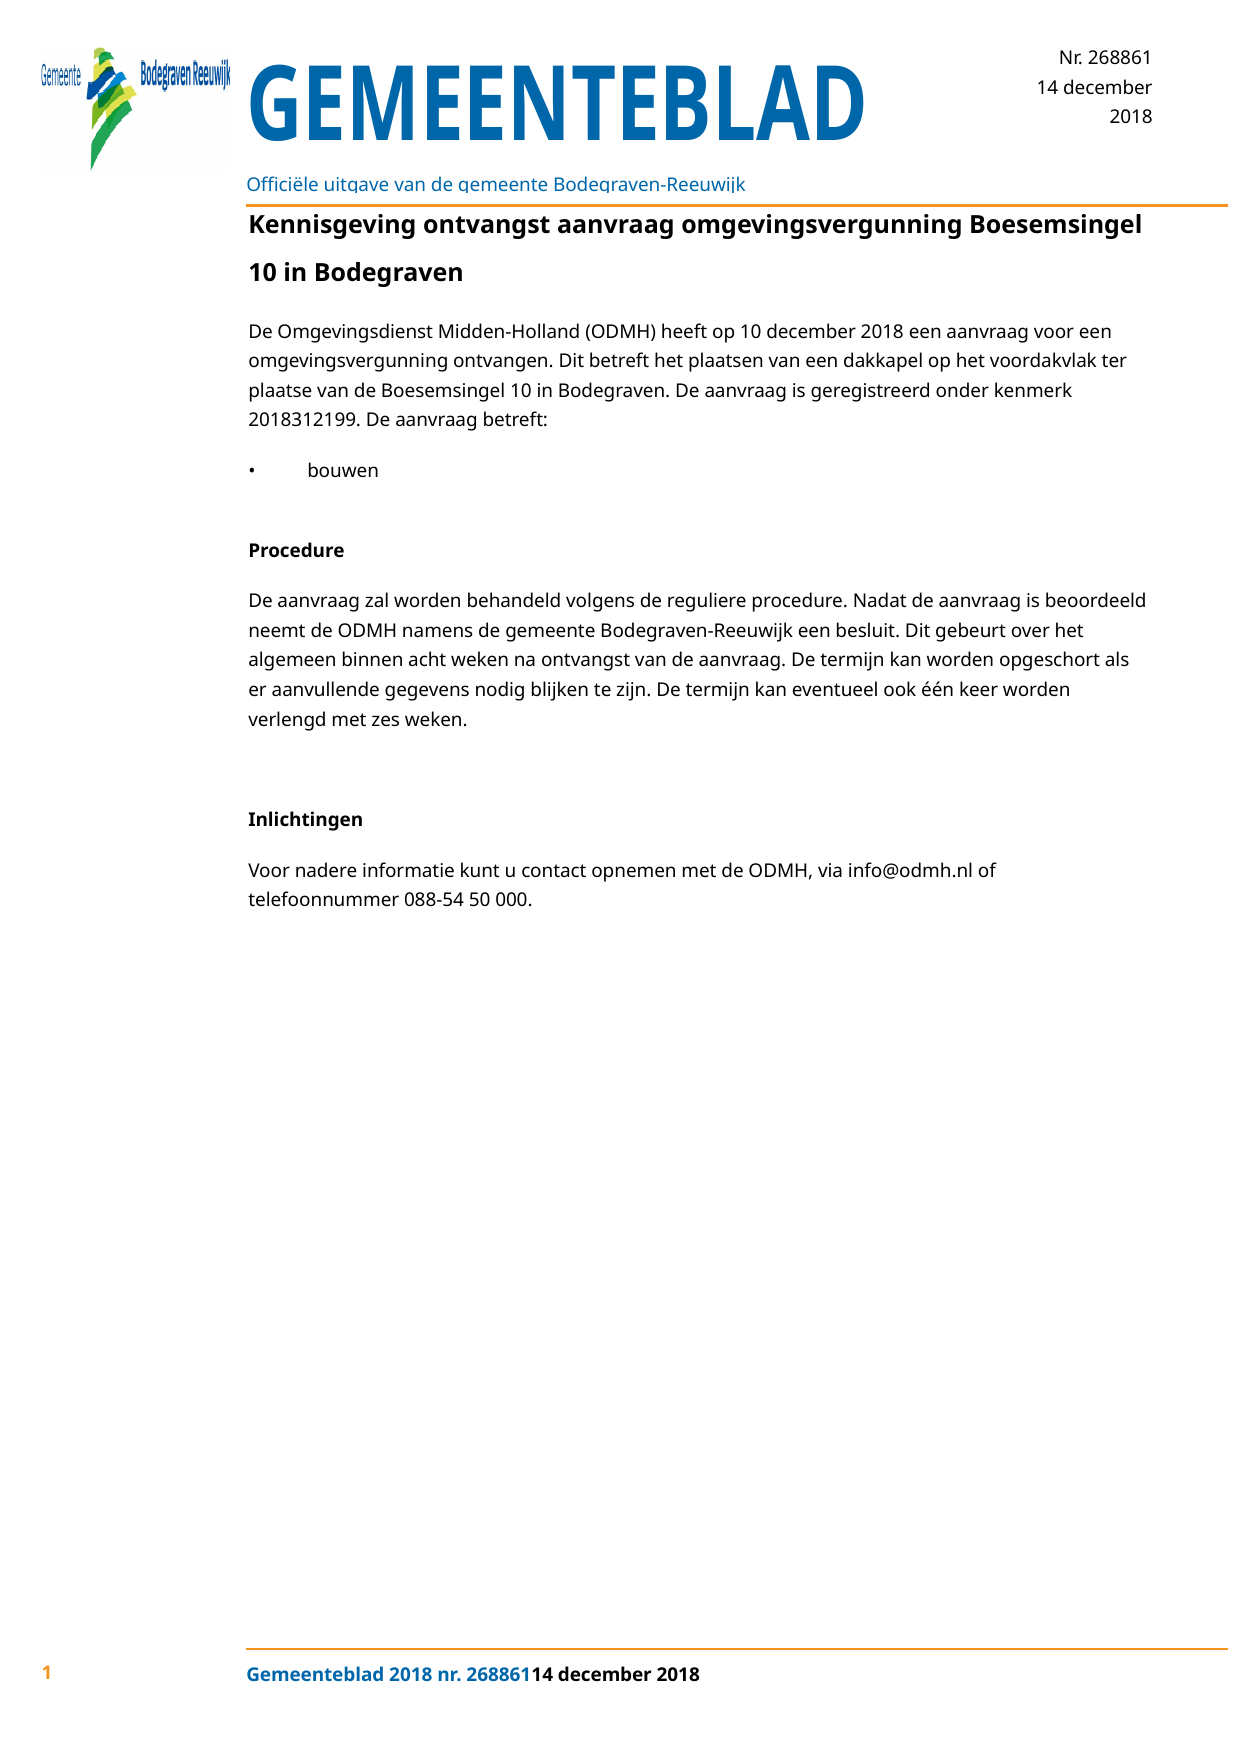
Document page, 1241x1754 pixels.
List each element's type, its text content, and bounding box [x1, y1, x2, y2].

text De aanvraag zal worden behandeld volgens de reguliere procedure. Nadat de aanvraag is beoordeeld neemt de ODMH namens de gemeente Bodegraven-Reeuwijk een besluit. Dit gebeurt over het algemeen binnen acht weken na ontvangst van de aanvraag. De termijn kan worden opgeschort als er aanvullende gegevens nodig blijken te zijn. De termijn kan eventueel ook één keer worden verlengd met zes weken. [248, 587, 1152, 732]
text Voor nadere informatie kunt u contact opnemen met de ODMH, via info@odmh.nl of telefoonnummer 088-54 50 000. [248, 857, 1152, 912]
text De Omgevingsdienst Midden-Holland (ODMH) heeft op 10 december 2018 een aanvraag voor een omgevingsvergunning ontvangen. Dit betreft het plaatsen van een dakkapel op het voordakvlak ter plaatse van de Boesemsingel 10 in Bodegraven. De aanvraag is geregistreerd onder kenmerk 2018312199. De aanvraag betreft: [248, 318, 1152, 432]
text Kennisgeving ontvangst aanvraag omgevingsvergunning Boesemsingel 10 in Bodegraven [248, 207, 1152, 288]
picture [41, 47, 231, 172]
text Procedure [248, 537, 1152, 563]
text Inlichtingen [248, 807, 1152, 832]
list bouwen [248, 457, 1152, 483]
